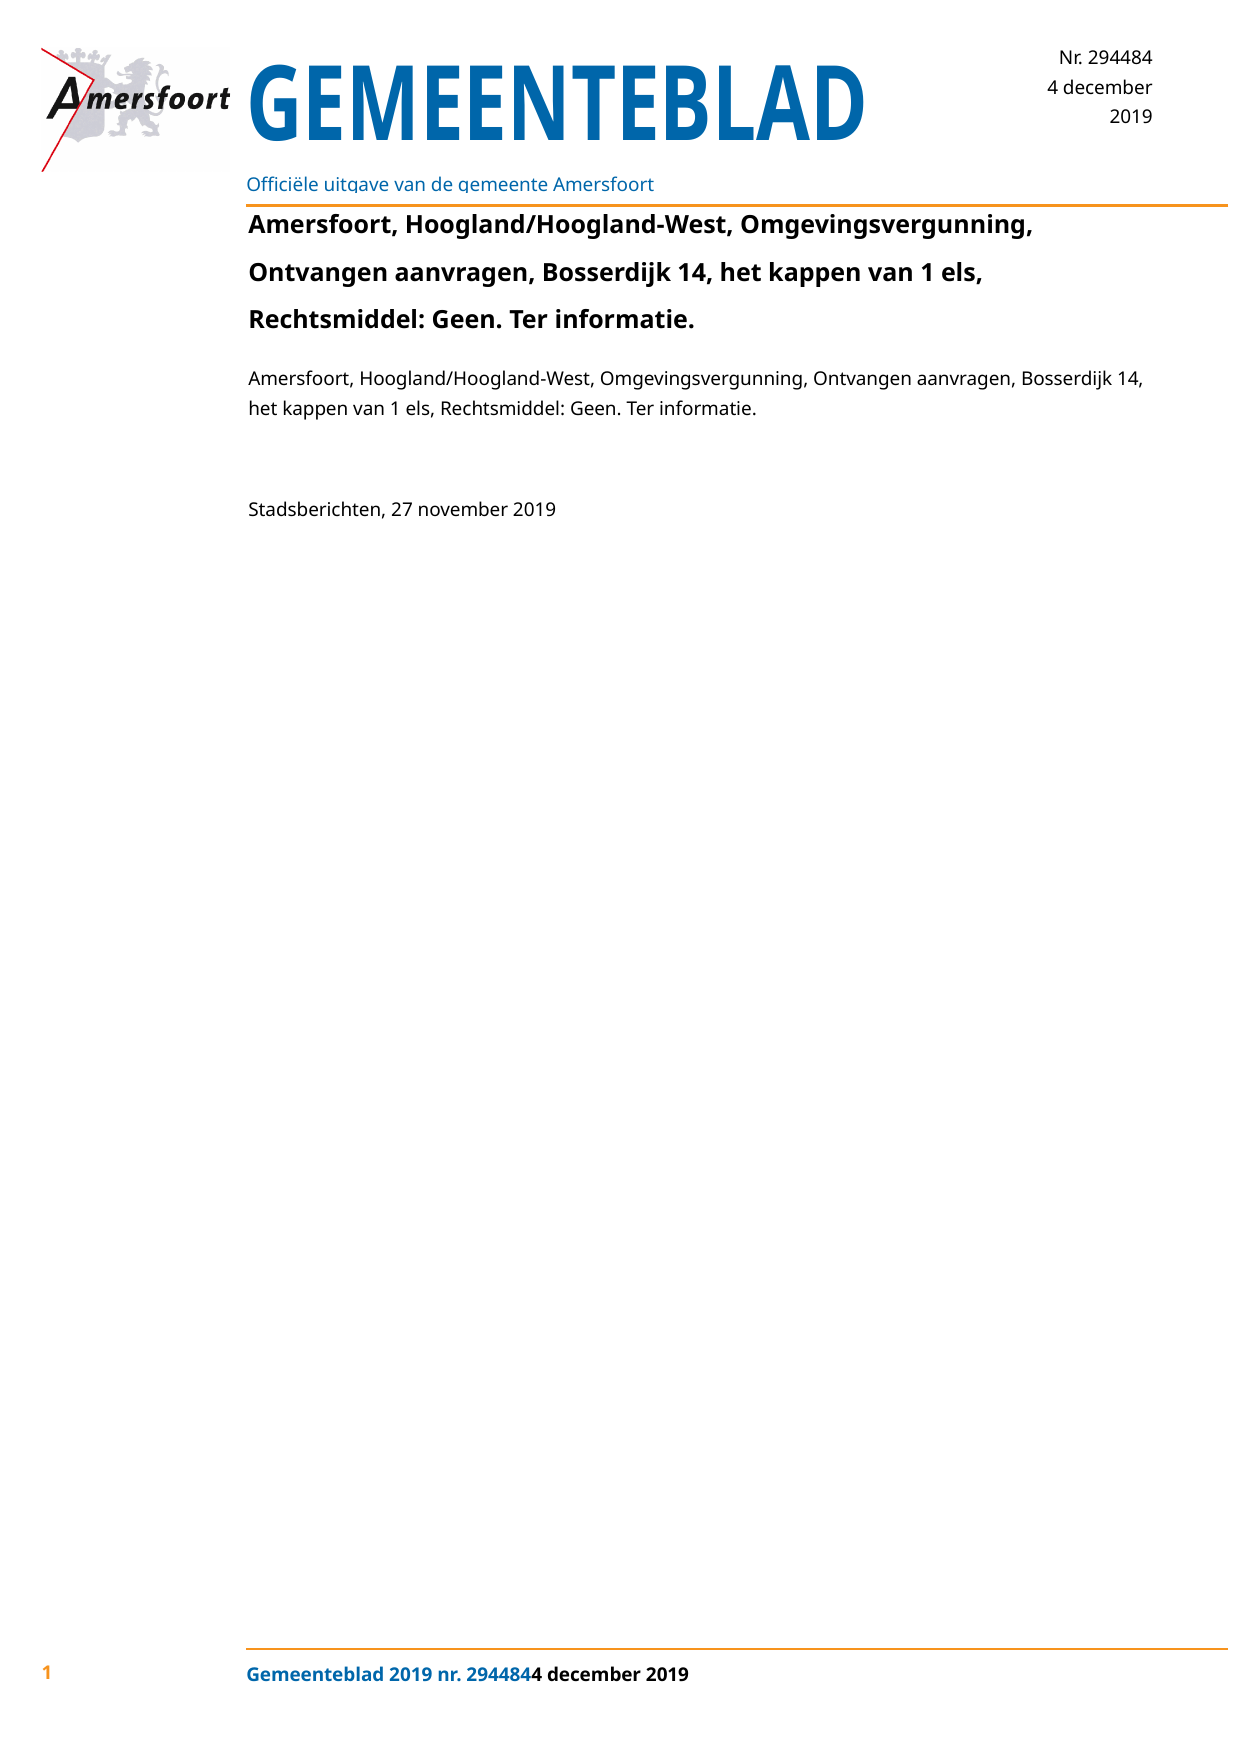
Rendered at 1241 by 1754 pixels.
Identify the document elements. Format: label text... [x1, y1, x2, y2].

text Stadsberichten, 27 november 2019 [248, 496, 1152, 522]
text Amersfoort, Hoogland/Hoogland-West, Omgevingsvergunning, Ontvangen aanvragen, Bosserdijk 14, het kappen van 1 els, Rechtsmiddel: Geen. Ter informatie. [248, 366, 1152, 421]
picture [41, 47, 231, 172]
text Amersfoort, Hoogland/Hoogland-West, Omgevingsvergunning, Ontvangen aanvragen, Bosserdijk 14, het kappen van 1 els, Rechtsmiddel: Geen. Ter informatie. [248, 207, 1152, 336]
